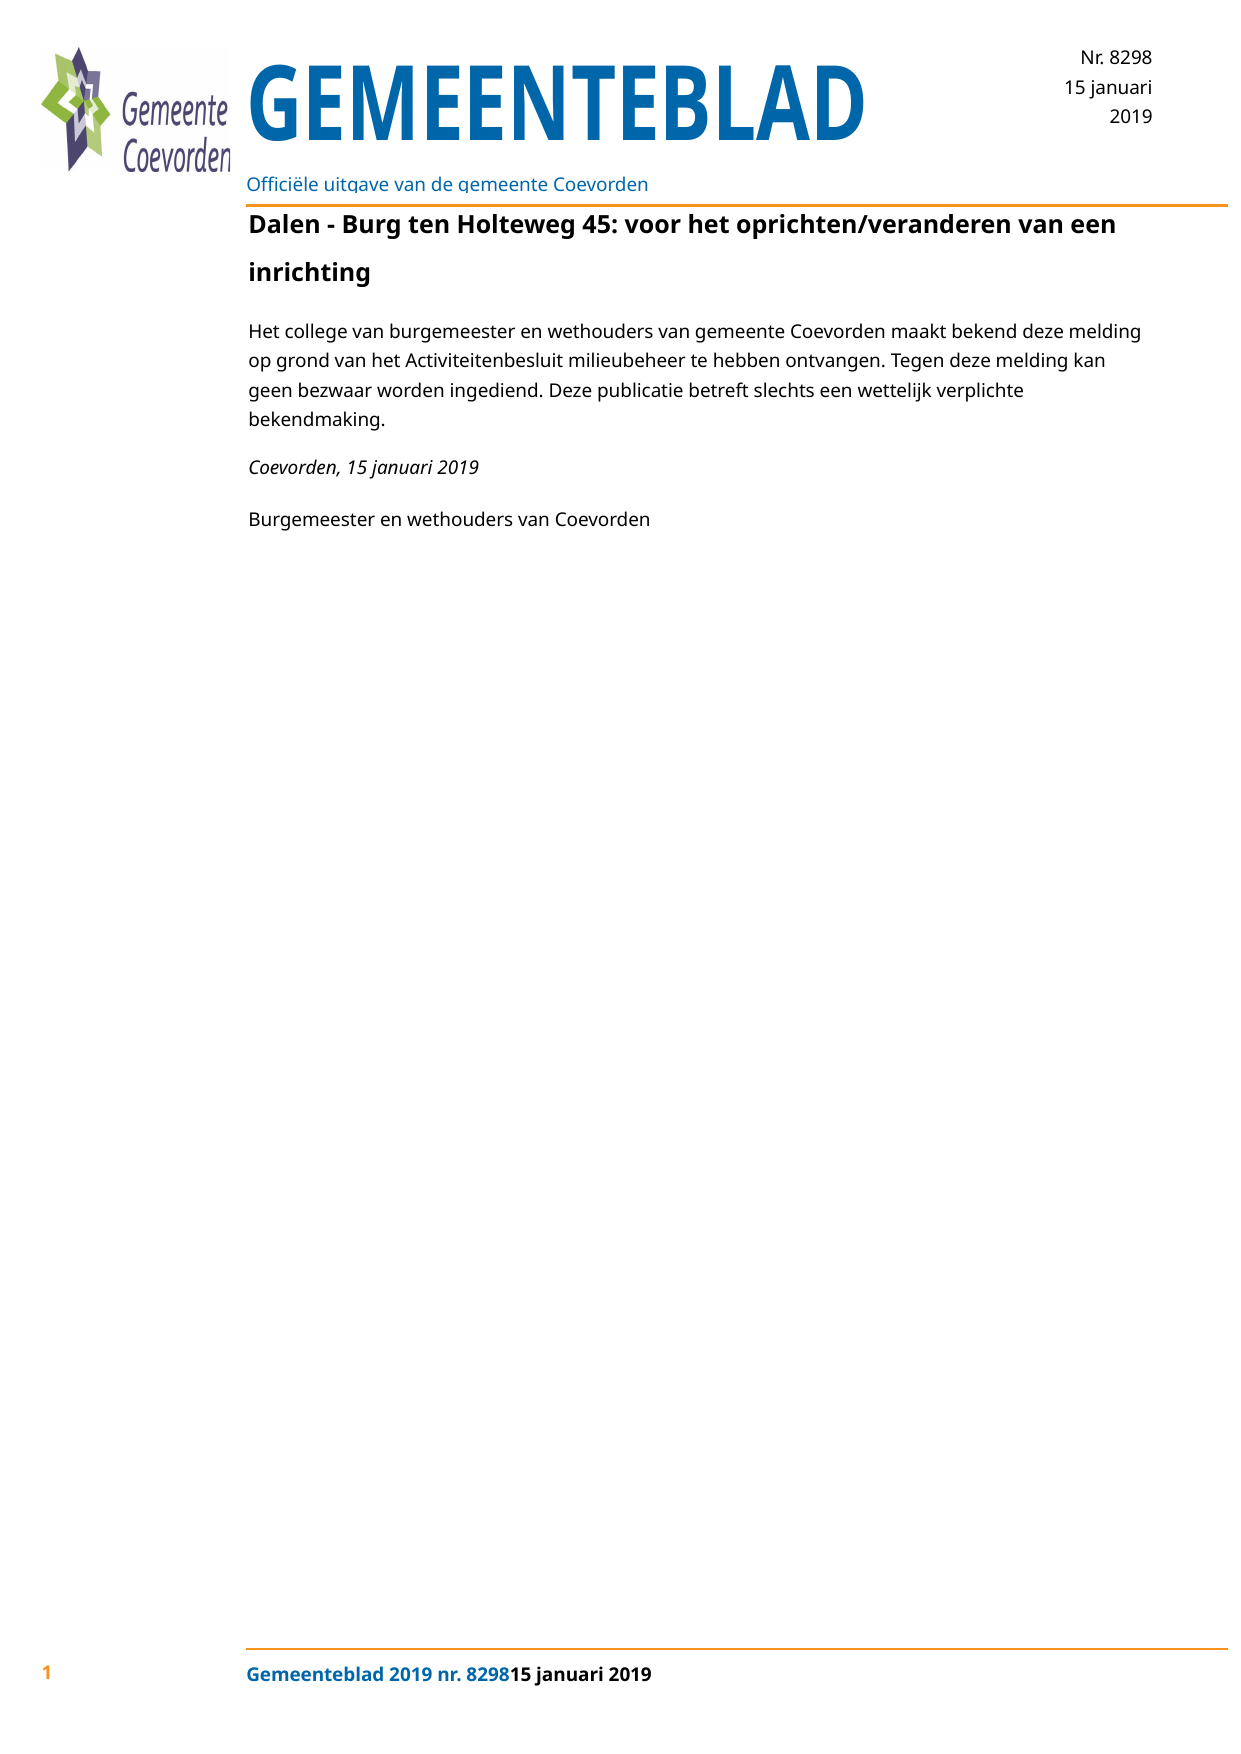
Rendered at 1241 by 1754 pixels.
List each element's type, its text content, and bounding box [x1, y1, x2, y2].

text Het college van burgemeester en wethouders van gemeente Coevorden maakt bekend deze melding op grond van het Activiteitenbesluit milieubeheer te hebben ontvangen. Tegen deze melding kan geen bezwaar worden ingediend. Deze publicatie betreft slechts een wettelijk verplichte bekendmaking. [248, 318, 1152, 432]
picture [41, 47, 231, 172]
text Dalen - Burg ten Holteweg 45: voor het oprichten/veranderen van een inrichting [248, 207, 1152, 288]
text Coevorden, 15 januari 2019 [248, 454, 1152, 480]
text Burgemeester en wethouders van Coevorden [248, 506, 1152, 532]
